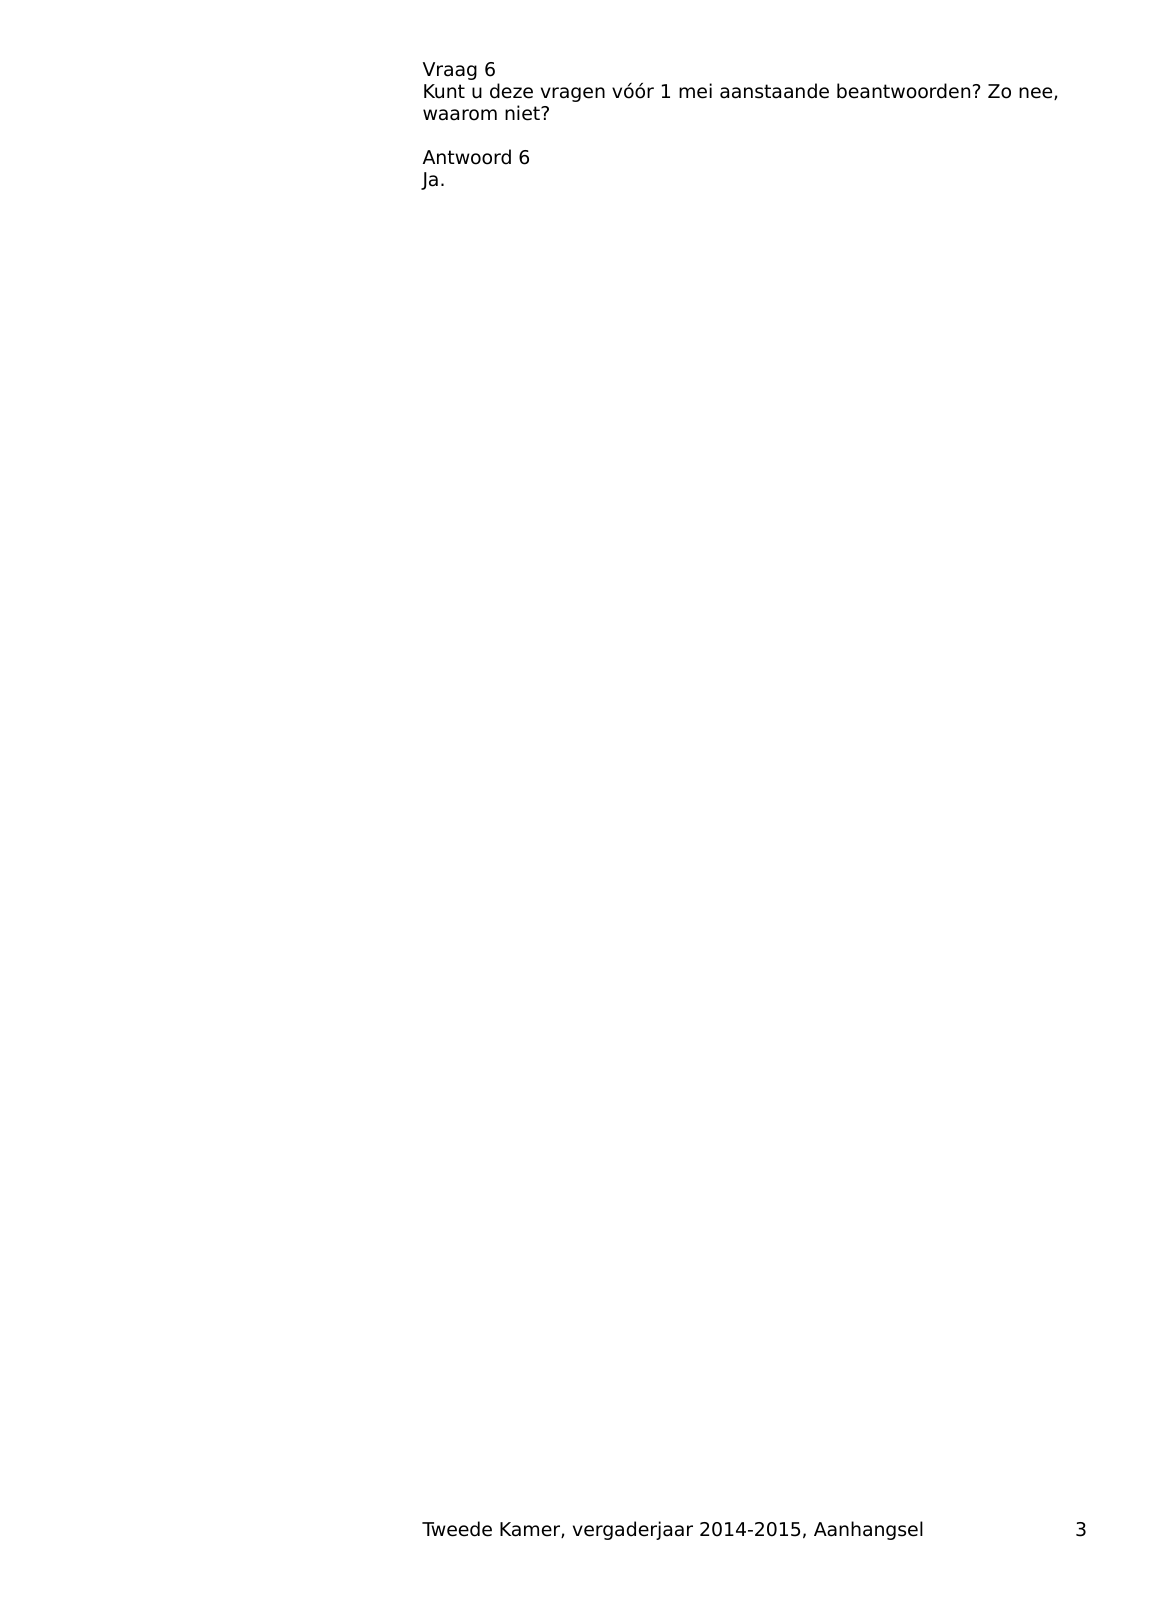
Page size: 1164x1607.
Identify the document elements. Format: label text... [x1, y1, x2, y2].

text Ja. [422, 169, 1087, 191]
text Vraag 6 [422, 59, 1087, 81]
text Kunt u deze vragen vóór 1 mei aanstaande beantwoorden? Zo nee, waarom niet? [422, 81, 1087, 125]
text Antwoord 6 [422, 147, 1087, 169]
